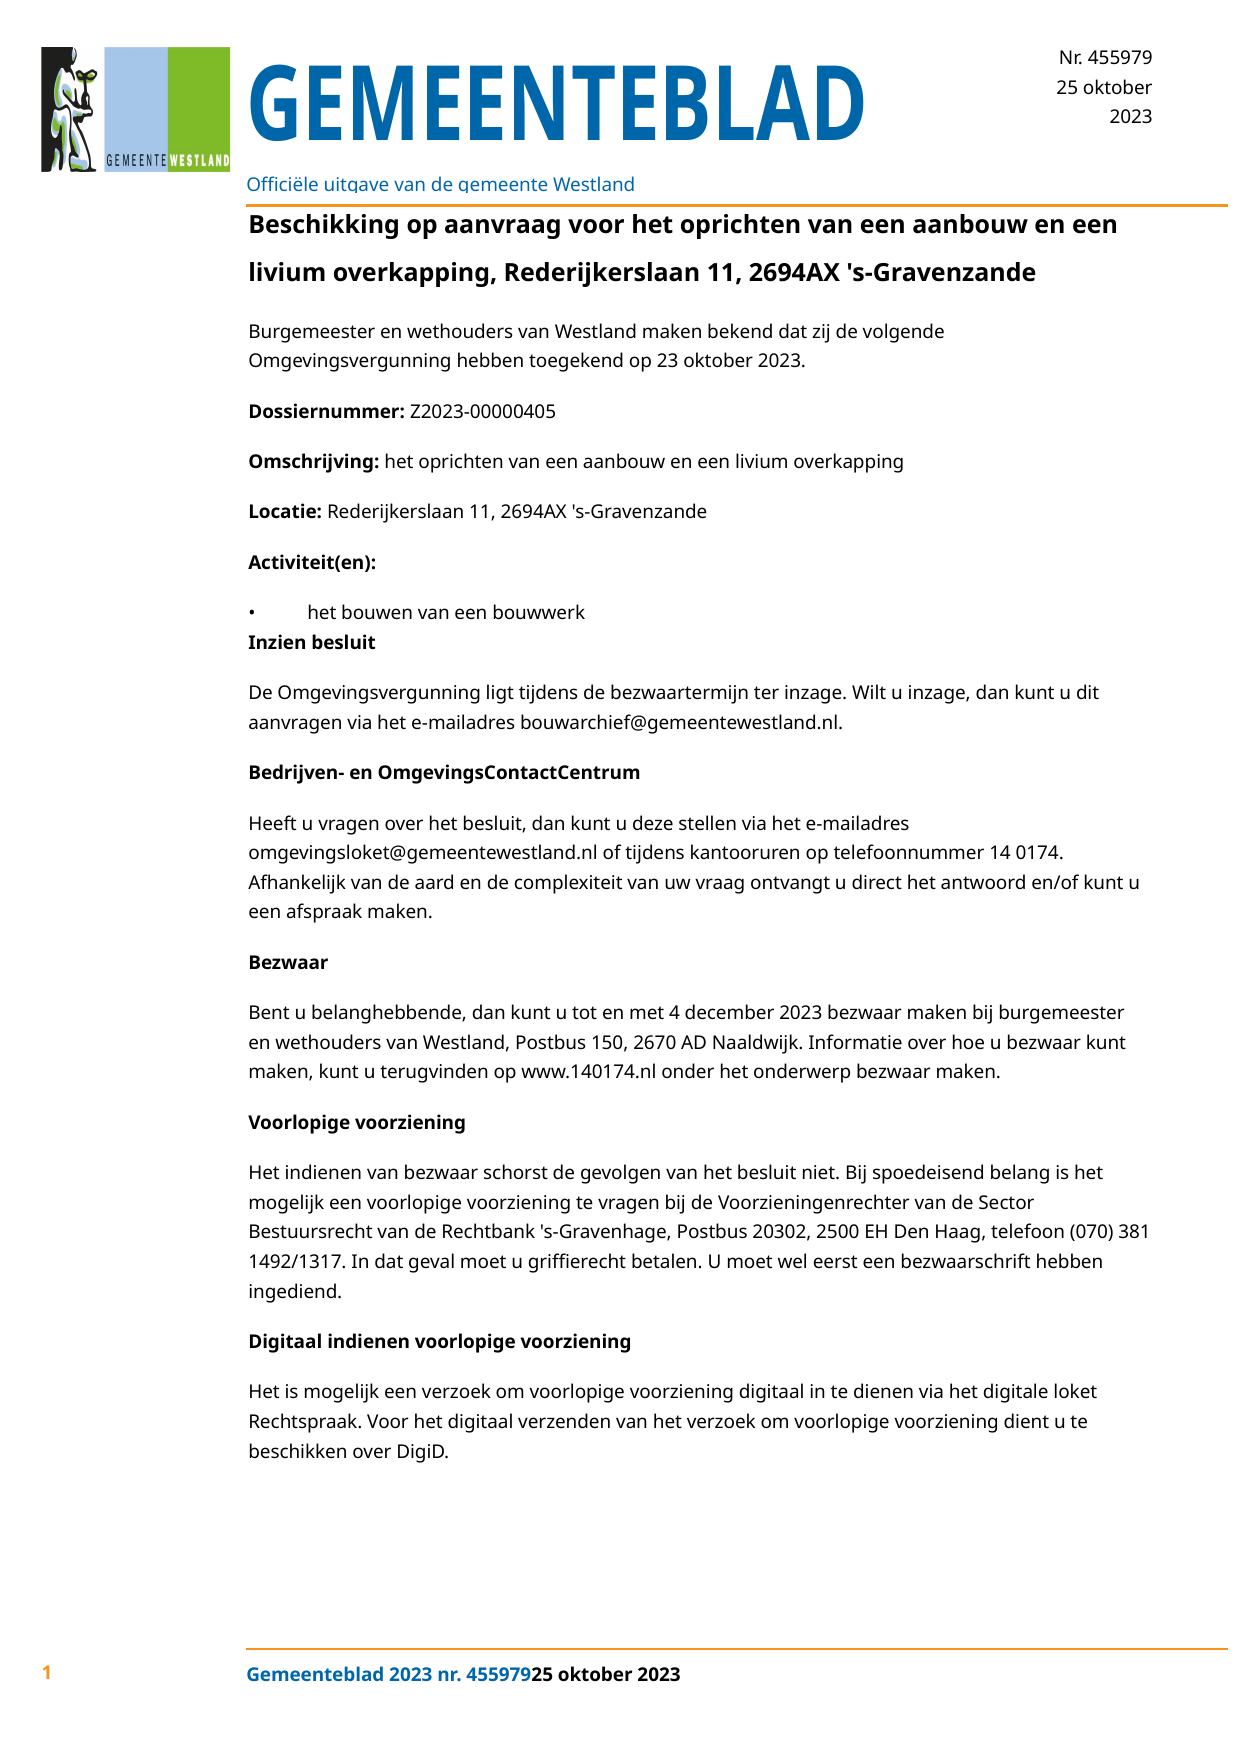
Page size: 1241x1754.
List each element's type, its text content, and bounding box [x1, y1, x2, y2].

text Het is mogelijk een verzoek om voorlopige voorziening digitaal in te dienen via het digitale loket Rechtspraak. Voor het digitaal verzenden van het verzoek om voorlopige voorziening dient u te beschikken over DigiD. [248, 1379, 1152, 1464]
list het bouwen van een bouwwerk [248, 599, 1152, 625]
text Bedrijven- en OmgevingsContactCentrum [248, 759, 1152, 785]
text Het indienen van bezwaar schorst de gevolgen van het besluit niet. Bij spoedeisend belang is het mogelijk een voorlopige voorziening te vragen bij de Voorzieningenrechter van de Sector Bestuursrecht van de Rechtbank 's-Gravenhage, Postbus 20302, 2500 EH Den Haag, telefoon (070) 381 1492/1317. In dat geval moet u griffierecht betalen. U moet wel eerst een bezwaarschrift hebben ingediend. [248, 1159, 1152, 1304]
text Digitaal indienen voorlopige voorziening [248, 1328, 1152, 1354]
text Beschikking op aanvraag voor het oprichten van een aanbouw en een livium overkapping, Rederijkerslaan 11, 2694AX 's-Gravenzande [248, 207, 1152, 288]
text De Omgevingsvergunning ligt tijdens de bezwaartermijn ter inzage. Wilt u inzage, dan kunt u dit aanvragen via het e-mailadres bouwarchief@gemeentewestland.nl. [248, 679, 1152, 735]
text Omschrijving: het oprichten van een aanbouw en een livium overkapping [248, 448, 1152, 474]
text Bent u belanghebbende, dan kunt u tot en met 4 december 2023 bezwaar maken bij burgemeester en wethouders van Westland, Postbus 150, 2670 AD Naaldwijk. Informatie over hoe u bezwaar kunt maken, kunt u terugvinden op www.140174.nl onder het onderwerp bezwaar maken. [248, 999, 1152, 1084]
picture [41, 47, 231, 172]
text Activiteit(en): [248, 549, 1152, 575]
text Dossiernummer: Z2023-00000405 [248, 398, 1152, 424]
text Inzien besluit [248, 629, 1152, 655]
text Burgemeester en wethouders van Westland maken bekend dat zij de volgende Omgevingsvergunning hebben toegekend op 23 oktober 2023. [248, 318, 1152, 373]
text Heeft u vragen over het besluit, dan kunt u deze stellen via het e-mailadres omgevingsloket@gemeentewestland.nl of tijdens kantooruren op telefoonnummer 14 0174. Afhankelijk van de aard en de complexiteit van uw vraag ontvangt u direct het antwoord en/of kunt u een afspraak maken. [248, 810, 1152, 924]
text Locatie: Rederijkerslaan 11, 2694AX 's-Gravenzande [248, 499, 1152, 524]
text Bezwaar [248, 949, 1152, 975]
text Voorlopige voorziening [248, 1109, 1152, 1135]
